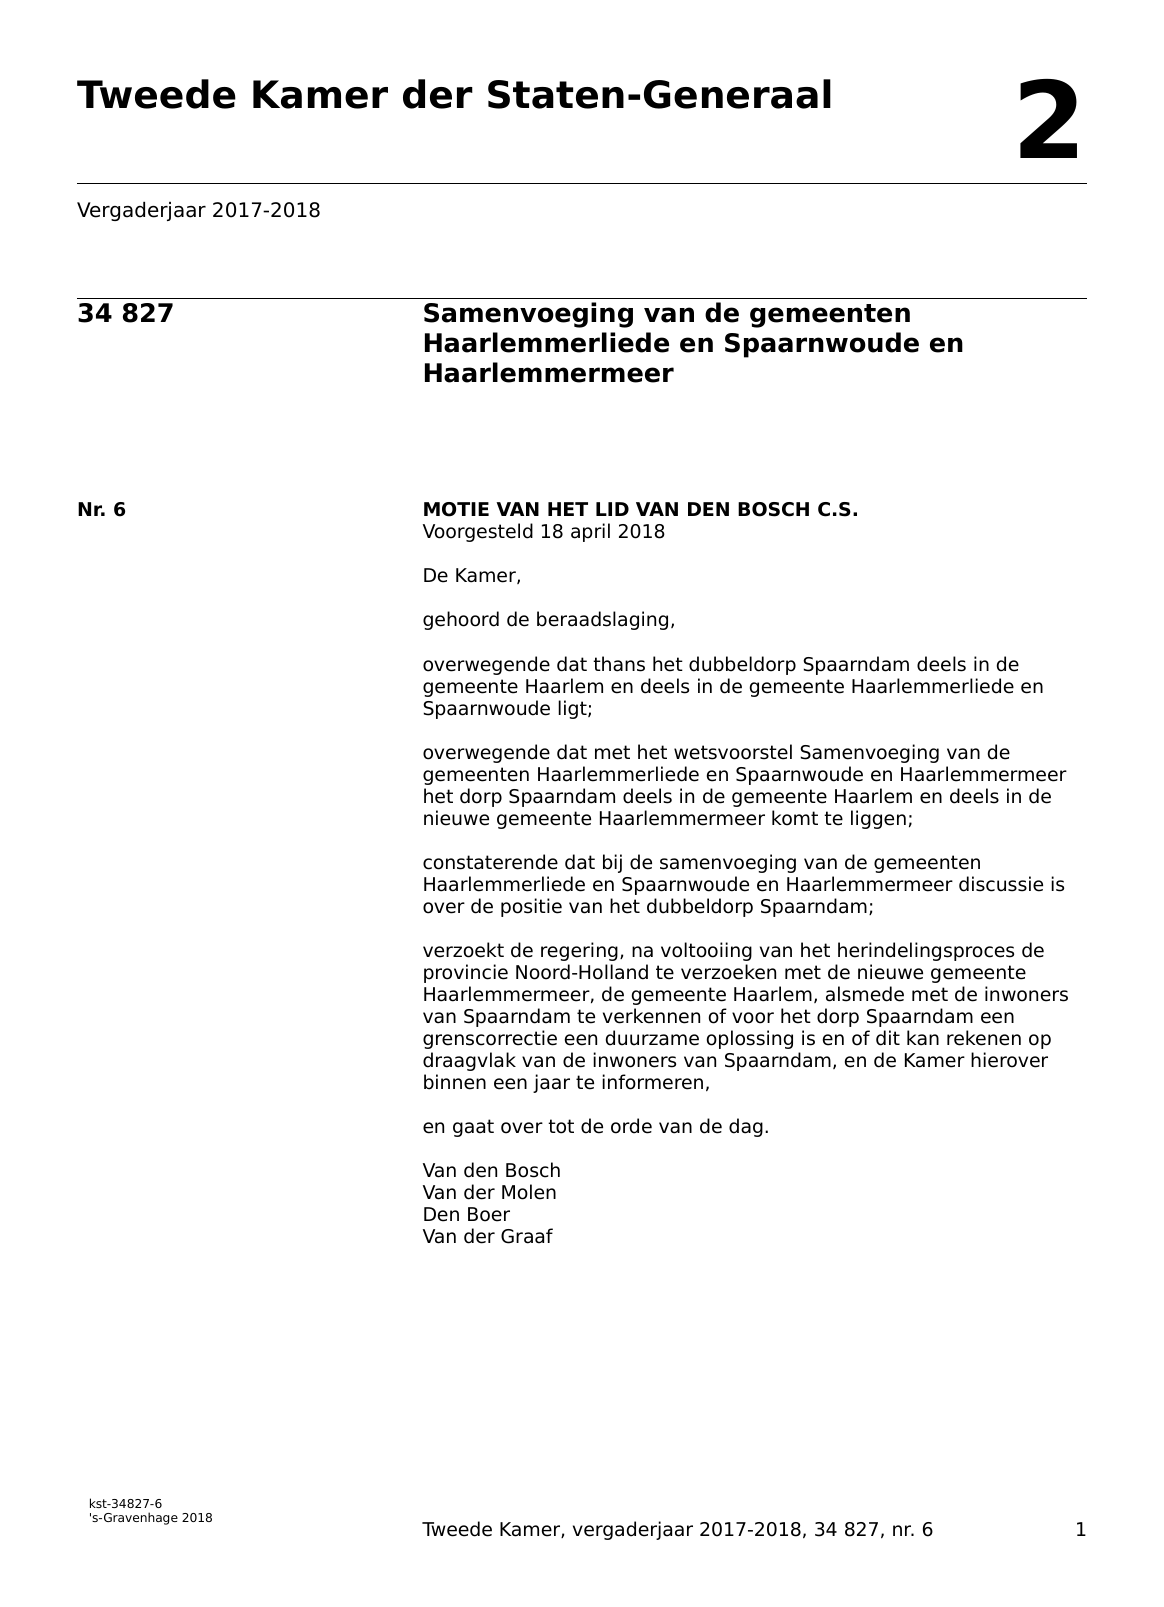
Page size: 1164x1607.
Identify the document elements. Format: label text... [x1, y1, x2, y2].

text Van den Bosch [422, 1160, 1087, 1182]
table_header 2 [886, 59, 1087, 183]
subtitle 34 827 Samenvoeging van de gemeenten Haarlemmerliede en Spaarnwoude en Haarlemmermeer [77, 299, 1087, 388]
text gehoord de beraadslaging, [422, 609, 1087, 631]
text Van der Graaf [422, 1226, 1087, 1248]
text overwegende dat met het wetsvoorstel Samenvoeging van de gemeenten Haarlemmerliede en Spaarnwoude en Haarlemmermeer het dorp Spaarndam deels in de gemeente Haarlem en deels in de nieuwe gemeente Haarlemmermeer komt te liggen; [422, 742, 1087, 829]
text constaterende dat bij de samenvoeging van de gemeenten Haarlemmerliede en Spaarnwoude en Haarlemmermeer discussie is over de positie van het dubbeldorp Spaarndam; [422, 852, 1087, 918]
text verzoekt de regering, na voltooiing van het herindelingsproces de provincie Noord-Holland te verzoeken met de nieuwe gemeente Haarlemmermeer, de gemeente Haarlem, alsmede met de inwoners van Spaarndam te verkennen of voor het dorp Spaarndam een grenscorrectie een duurzame oplossing is en of dit kan rekenen op draagvlak van de inwoners van Spaarndam, en de Kamer hierover binnen een jaar te informeren, [422, 940, 1087, 1094]
text kst-34827-6 [88, 1497, 323, 1511]
text en gaat over tot de orde van de dag. [422, 1116, 1087, 1138]
text 's-Gravenhage 2018 [88, 1511, 323, 1525]
text Voorgesteld 18 april 2018 [422, 521, 1087, 543]
subtitle Nr. 6 MOTIE VAN HET LID VAN DEN BOSCH C.S. [77, 499, 1087, 521]
table_header Tweede Kamer der Staten-Generaal [77, 59, 886, 183]
text De Kamer, [422, 565, 1087, 587]
text Den Boer [422, 1204, 1087, 1226]
text Van der Molen [422, 1182, 1087, 1204]
table_cell Vergaderjaar 2017-2018 [77, 184, 1087, 298]
text overwegende dat thans het dubbeldorp Spaarndam deels in de gemeente Haarlem en deels in de gemeente Haarlemmerliede en Spaarnwoude ligt; [422, 653, 1087, 719]
